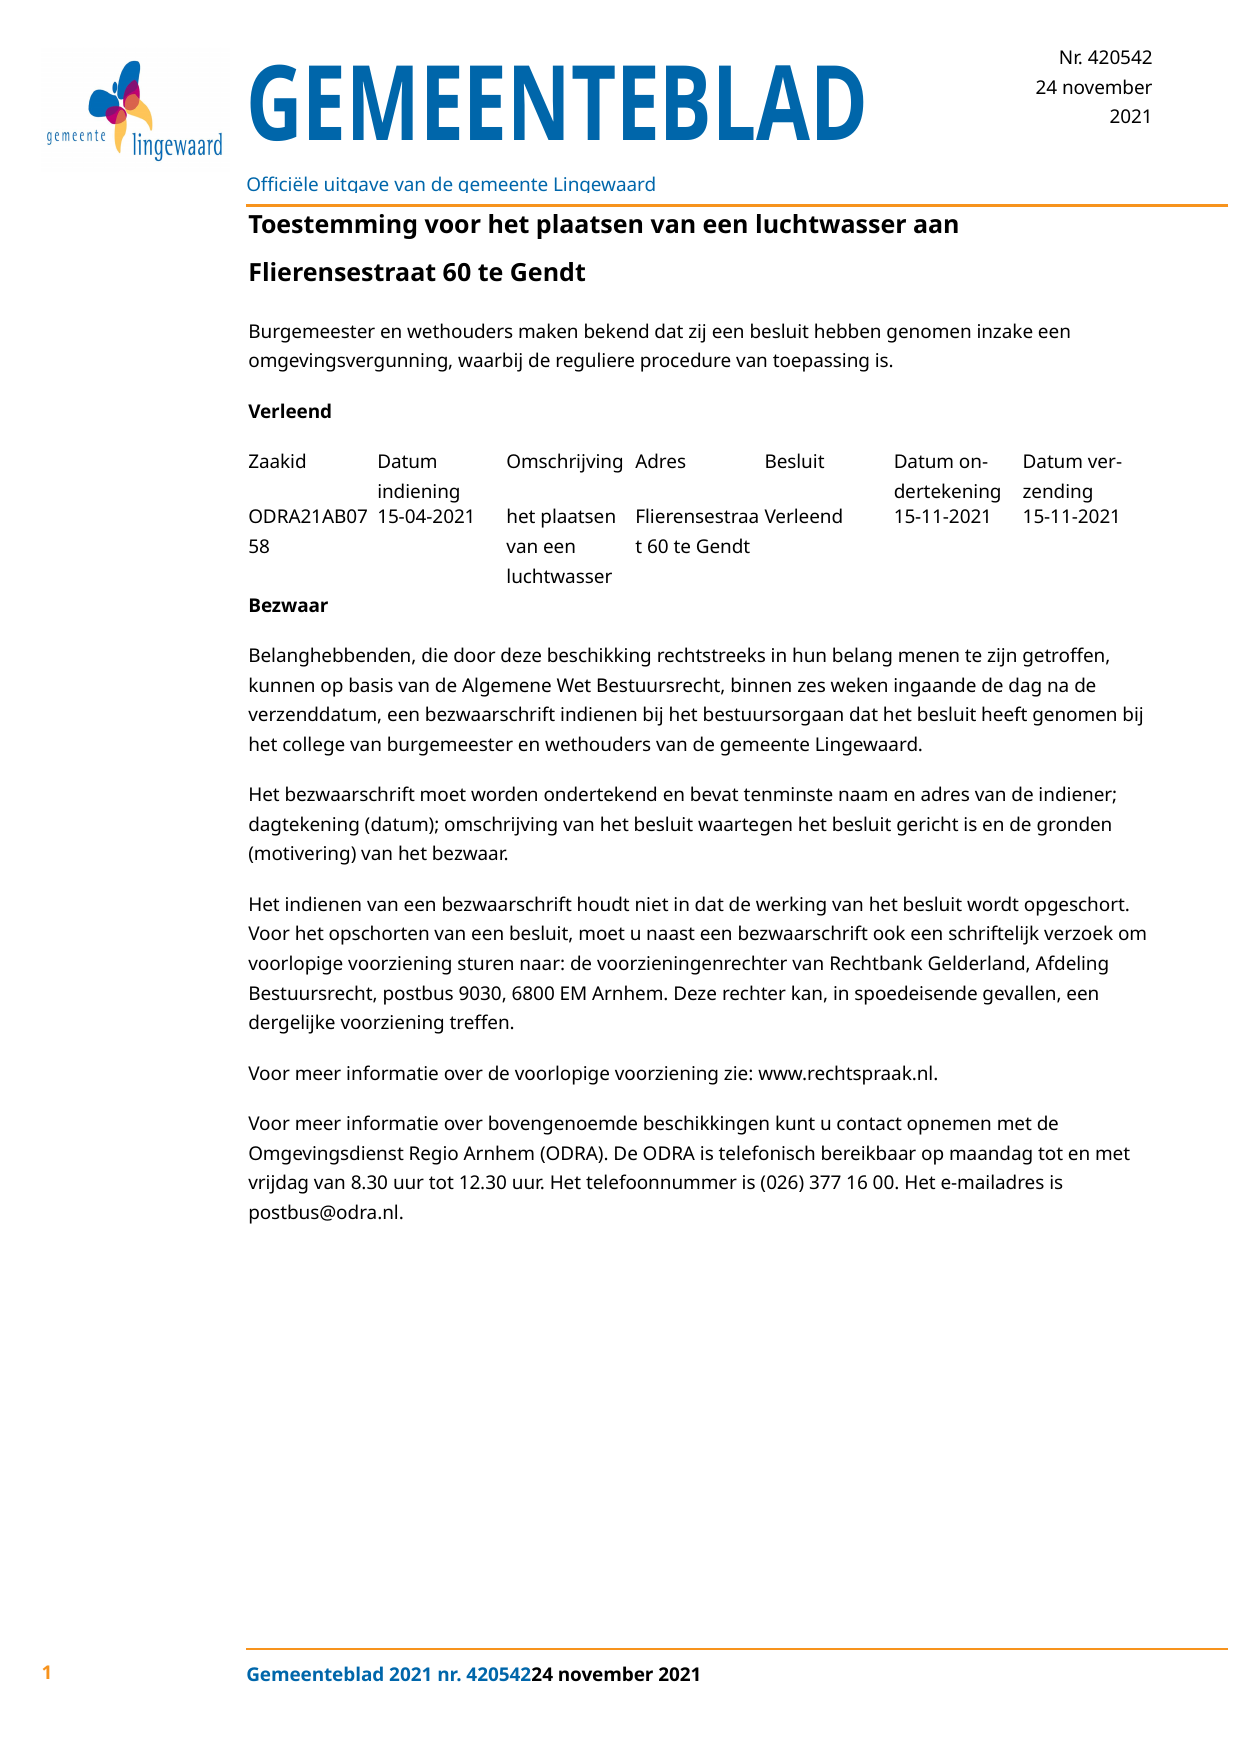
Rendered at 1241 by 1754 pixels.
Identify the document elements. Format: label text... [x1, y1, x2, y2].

table_header Besluit [764, 449, 893, 504]
table_cell Flierensestraat 60 te Gendt [635, 504, 764, 589]
table_header Datum indiening [377, 449, 506, 504]
text Het bezwaarschrift moet worden ondertekend en bevat tenminste naam en adres van de indiener; dagtekening (datum); omschrijving van het besluit waartegen het besluit gericht is en de gronden (motivering) van het bezwaar. [248, 781, 1152, 866]
text Bezwaar [248, 592, 1152, 618]
table_cell 15-11-2021 [894, 504, 1022, 589]
text Voor meer informatie over bovengenoemde beschikkingen kunt u contact opnemen met de Omgevingsdienst Regio Arnhem (ODRA). De ODRA is telefonisch bereikbaar op maandag tot en met vrijdag van 8.30 uur tot 12.30 uur. Het telefoonnummer is (026) 377 16 00. Het e-mailadres is postbus@odra.nl. [248, 1110, 1152, 1225]
table_header Zaakid [248, 449, 377, 504]
text Voor meer informatie over de voorlopige voorziening zie: www.rechtspraak.nl. [248, 1060, 1152, 1086]
table_header Datum ver-zending [1023, 449, 1152, 504]
table_header Omschrijving [506, 449, 635, 504]
table_header Adres [635, 449, 764, 504]
table_cell ODRA21AB0758 [248, 504, 377, 589]
picture [41, 47, 231, 172]
table_header Datum on-dertekening [894, 449, 1022, 504]
text Belanghebbenden, die door deze beschikking rechtstreeks in hun belang menen te zijn getroffen, kunnen op basis van de Algemene Wet Bestuursrecht, binnen zes weken ingaande de dag na de verzenddatum, een bezwaarschrift indienen bij het bestuursorgaan dat het besluit heeft genomen bij het college van burgemeester en wethouders van de gemeente Lingewaard. [248, 642, 1152, 757]
text Toestemming voor het plaatsen van een luchtwasser aan Flierensestraat 60 te Gendt [248, 207, 1152, 288]
text Burgemeester en wethouders maken bekend dat zij een besluit hebben genomen inzake een omgevingsvergunning, waarbij de reguliere procedure van toepassing is. [248, 318, 1152, 373]
table_cell Verleend [764, 504, 893, 589]
table_cell 15-11-2021 [1023, 504, 1152, 589]
table_cell het plaatsen van een luchtwasser [506, 504, 635, 589]
text Verleend [248, 398, 1152, 424]
table_cell 15-04-2021 [377, 504, 506, 589]
text Het indienen van een bezwaarschrift houdt niet in dat de werking van het besluit wordt opgeschort. Voor het opschorten van een besluit, moet u naast een bezwaarschrift ook een schriftelijk verzoek om voorlopige voorziening sturen naar: de voorzieningenrechter van Rechtbank Gelderland, Afdeling Bestuursrecht, postbus 9030, 6800 EM Arnhem. Deze rechter kan, in spoedeisende gevallen, een dergelijke voorziening treffen. [248, 891, 1152, 1035]
